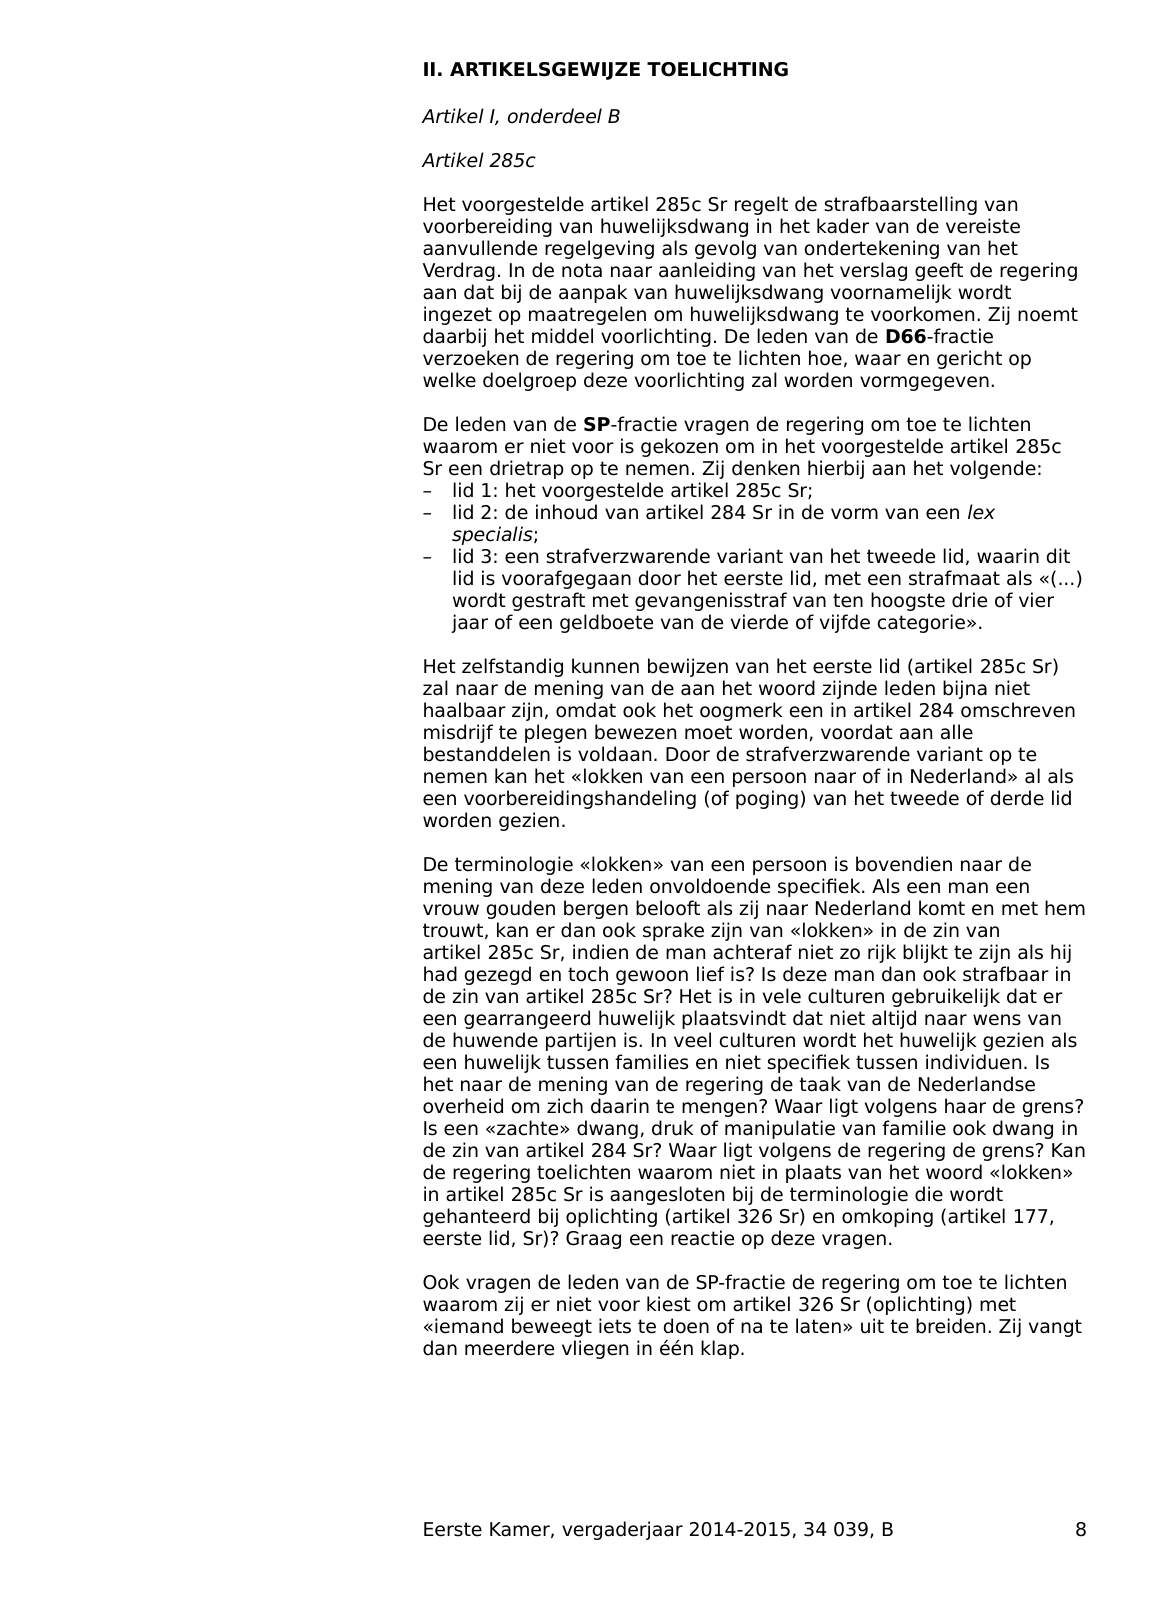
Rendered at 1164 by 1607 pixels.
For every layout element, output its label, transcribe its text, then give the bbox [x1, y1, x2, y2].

text Het voorgestelde artikel 285c Sr regelt de strafbaarstelling van voorbereiding van huwelijksdwang in het kader van de vereiste aanvullende regelgeving als gevolg van ondertekening van het Verdrag. In de nota naar aanleiding van het verslag geeft de regering aan dat bij de aanpak van huwelijksdwang voornamelijk wordt ingezet op maatregelen om huwelijksdwang te voorkomen. Zij noemt daarbij het middel voorlichting. De leden van de D66-fractie verzoeken de regering om toe te lichten hoe, waar en gericht op welke doelgroep deze voorlichting zal worden vormgegeven. [422, 194, 1087, 392]
text De leden van de SP-fractie vragen de regering om toe te lichten waarom er niet voor is gekozen om in het voorgestelde artikel 285c Sr een drietrap op te nemen. Zij denken hierbij aan het volgende: [422, 414, 1087, 480]
text – lid 1: het voorgestelde artikel 285c Sr; [422, 480, 1087, 502]
text Het zelfstandig kunnen bewijzen van het eerste lid (artikel 285c Sr) zal naar de mening van de aan het woord zijnde leden bijna niet haalbaar zijn, omdat ook het oogmerk een in artikel 284 omschreven misdrijf te plegen bewezen moet worden, voordat aan alle bestanddelen is voldaan. Door de strafverzwarende variant op te nemen kan het «lokken van een persoon naar of in Nederland» al als een voorbereidingshandeling (of poging) van het tweede of derde lid worden gezien. [422, 656, 1087, 832]
text – lid 3: een strafverzwarende variant van het tweede lid, waarin dit lid is voorafgegaan door het eerste lid, met een strafmaat als «(...) wordt gestraft met gevangenisstraf van ten hoogste drie of vier jaar of een geldboete van de vierde of vijfde categorie». [422, 546, 1087, 634]
subtitle Artikel 285c [422, 150, 1087, 172]
subtitle II. ARTIKELSGEWIJZE TOELICHTING [422, 59, 1087, 81]
text Ook vragen de leden van de SP-fractie de regering om toe te lichten waarom zij er niet voor kiest om artikel 326 Sr (oplichting) met «iemand beweegt iets te doen of na te laten» uit te breiden. Zij vangt dan meerdere vliegen in één klap. [422, 1272, 1087, 1360]
text De terminologie «lokken» van een persoon is bovendien naar de mening van deze leden onvoldoende specifiek. Als een man een vrouw gouden bergen belooft als zij naar Nederland komt en met hem trouwt, kan er dan ook sprake zijn van «lokken» in de zin van artikel 285c Sr, indien de man achteraf niet zo rijk blijkt te zijn als hij had gezegd en toch gewoon lief is? Is deze man dan ook strafbaar in de zin van artikel 285c Sr? Het is in vele culturen gebruikelijk dat er een gearrangeerd huwelijk plaatsvindt dat niet altijd naar wens van de huwende partijen is. In veel culturen wordt het huwelijk gezien als een huwelijk tussen families en niet specifiek tussen individuen. Is het naar de mening van de regering de taak van de Nederlandse overheid om zich daarin te mengen? Waar ligt volgens haar de grens? Is een «zachte» dwang, druk of manipulatie van familie ook dwang in de zin van artikel 284 Sr? Waar ligt volgens de regering de grens? Kan de regering toelichten waarom niet in plaats van het woord «lokken» in artikel 285c Sr is aangesloten bij de terminologie die wordt gehanteerd bij oplichting (artikel 326 Sr) en omkoping (artikel 177, eerste lid, Sr)? Graag een reactie op deze vragen. [422, 854, 1087, 1250]
subtitle Artikel I, onderdeel B [422, 106, 1087, 128]
text – lid 2: de inhoud van artikel 284 Sr in de vorm van een lex specialis; [422, 502, 1087, 546]
